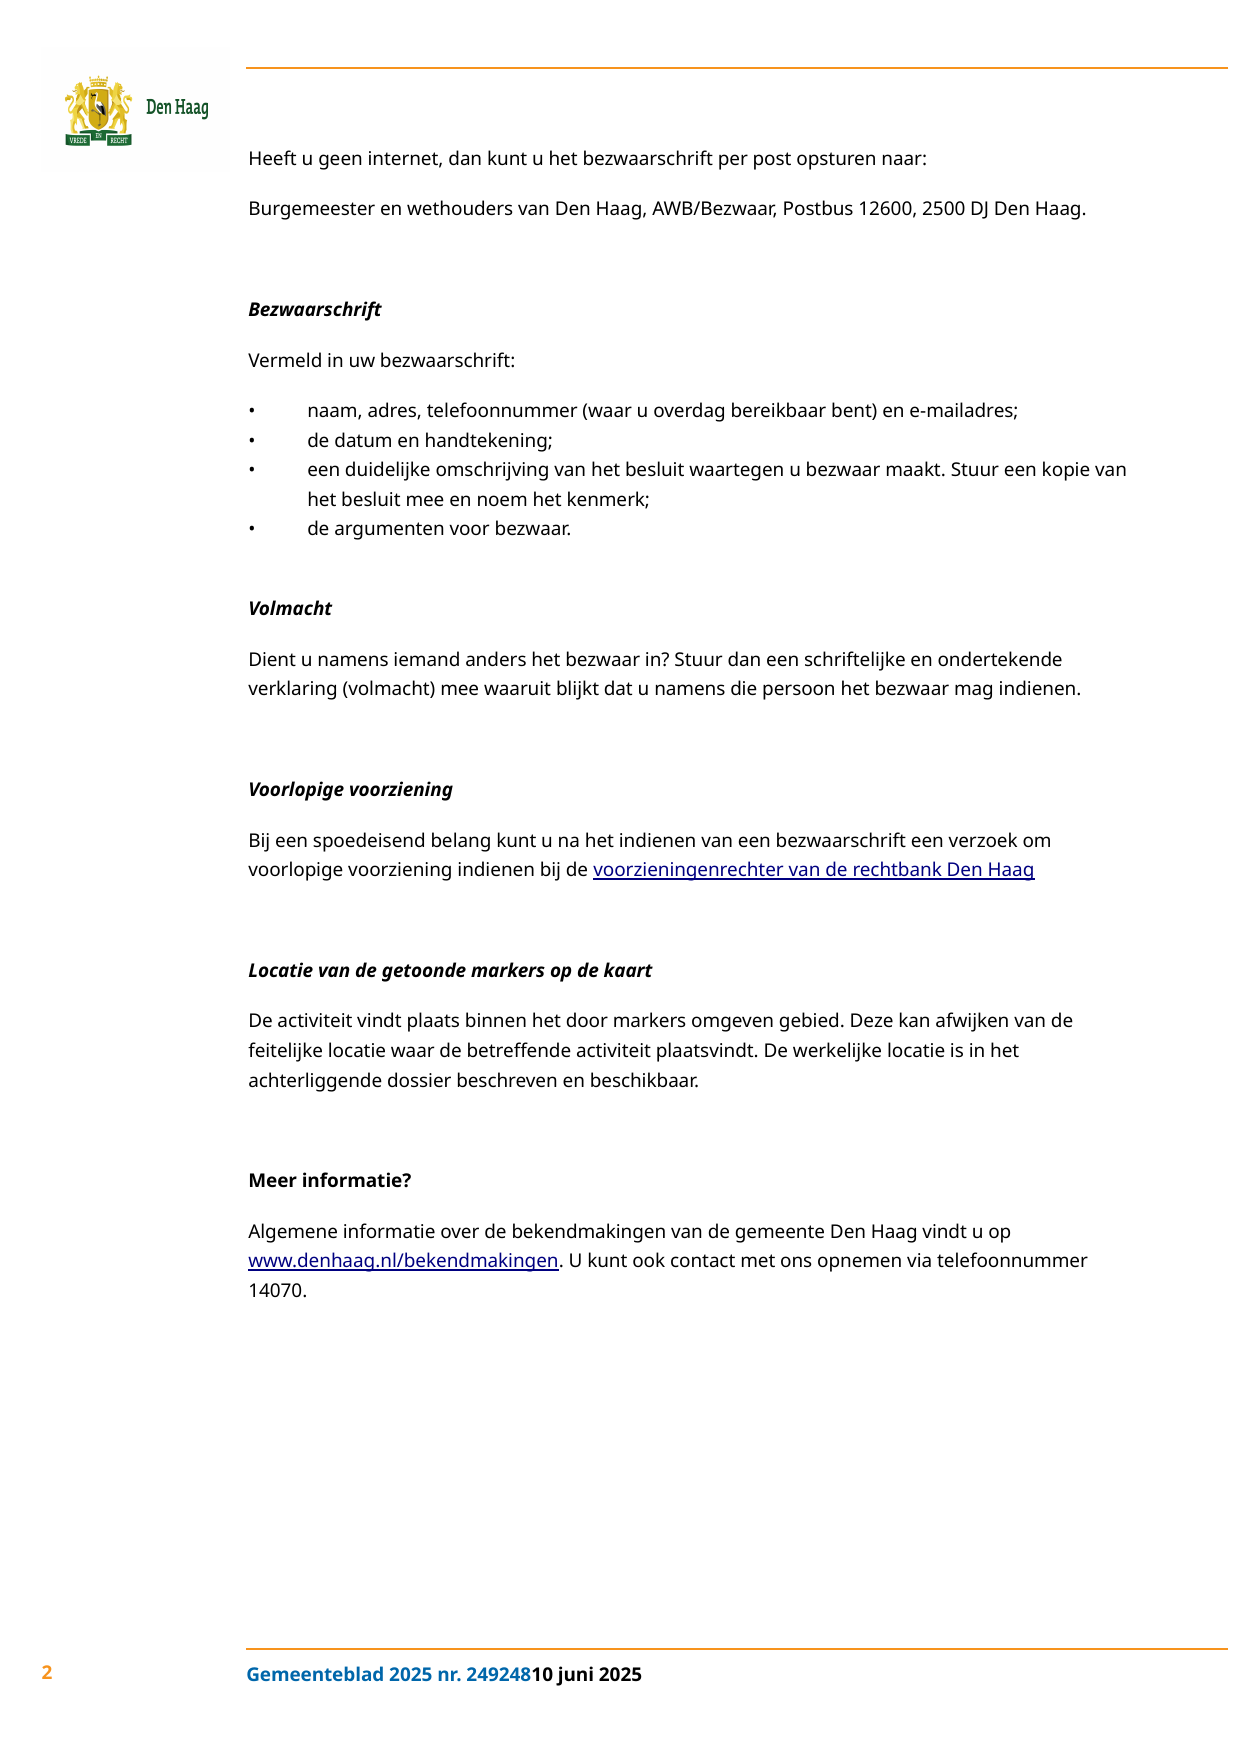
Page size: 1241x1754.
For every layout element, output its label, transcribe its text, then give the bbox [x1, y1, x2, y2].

text Voorlopige voorziening [248, 776, 1152, 802]
list de argumenten voor bezwaar. [248, 516, 1152, 541]
text Burgemeester en wethouders van Den Haag, AWB/Bezwaar, Postbus 12600, 2500 DJ Den Haag. [248, 196, 1152, 221]
text Vermeld in uw bezwaarschrift: [248, 347, 1152, 373]
picture [41, 47, 231, 172]
text Bezwaarschrift [248, 296, 1152, 322]
text Locatie van de getoonde markers op de kaart [248, 957, 1152, 983]
text De activiteit vindt plaats binnen het door markers omgeven gebied. Deze kan afwijken van de feitelijke locatie waar de betreffende activiteit plaatsvindt. De werkelijke locatie is in het achterliggende dossier beschreven en beschikbaar. [248, 1008, 1152, 1093]
text Meer informatie? [248, 1168, 1152, 1193]
list een duidelijke omschrijving van het besluit waartegen u bezwaar maakt. Stuur een kopie van het besluit mee en noem het kenmerk; [248, 456, 1152, 512]
list naam, adres, telefoonnummer (waar u overdag bereikbaar bent) en e-mailadres; [248, 397, 1152, 423]
text Dient u namens iemand anders het bezwaar in? Stuur dan een schriftelijke en ondertekende verklaring (volmacht) mee waaruit blijkt dat u namens die persoon het bezwaar mag indienen. [248, 646, 1152, 701]
text Heeft u geen internet, dan kunt u het bezwaarschrift per post opsturen naar: [248, 145, 1152, 171]
text Volmacht [248, 596, 1152, 621]
text Bij een spoedeisend belang kunt u na het indienen van een bezwaarschrift een verzoek om voorlopige voorziening indienen bij de voorzieningenrechter van de rechtbank Den Haag [248, 827, 1152, 882]
text Algemene informatie over de bekendmakingen van de gemeente Den Haag vindt u op www.denhaag.nl/bekendmakingen. U kunt ook contact met ons opnemen via telefoonnummer 14070. [248, 1218, 1152, 1303]
list de datum en handtekening; [248, 427, 1152, 453]
